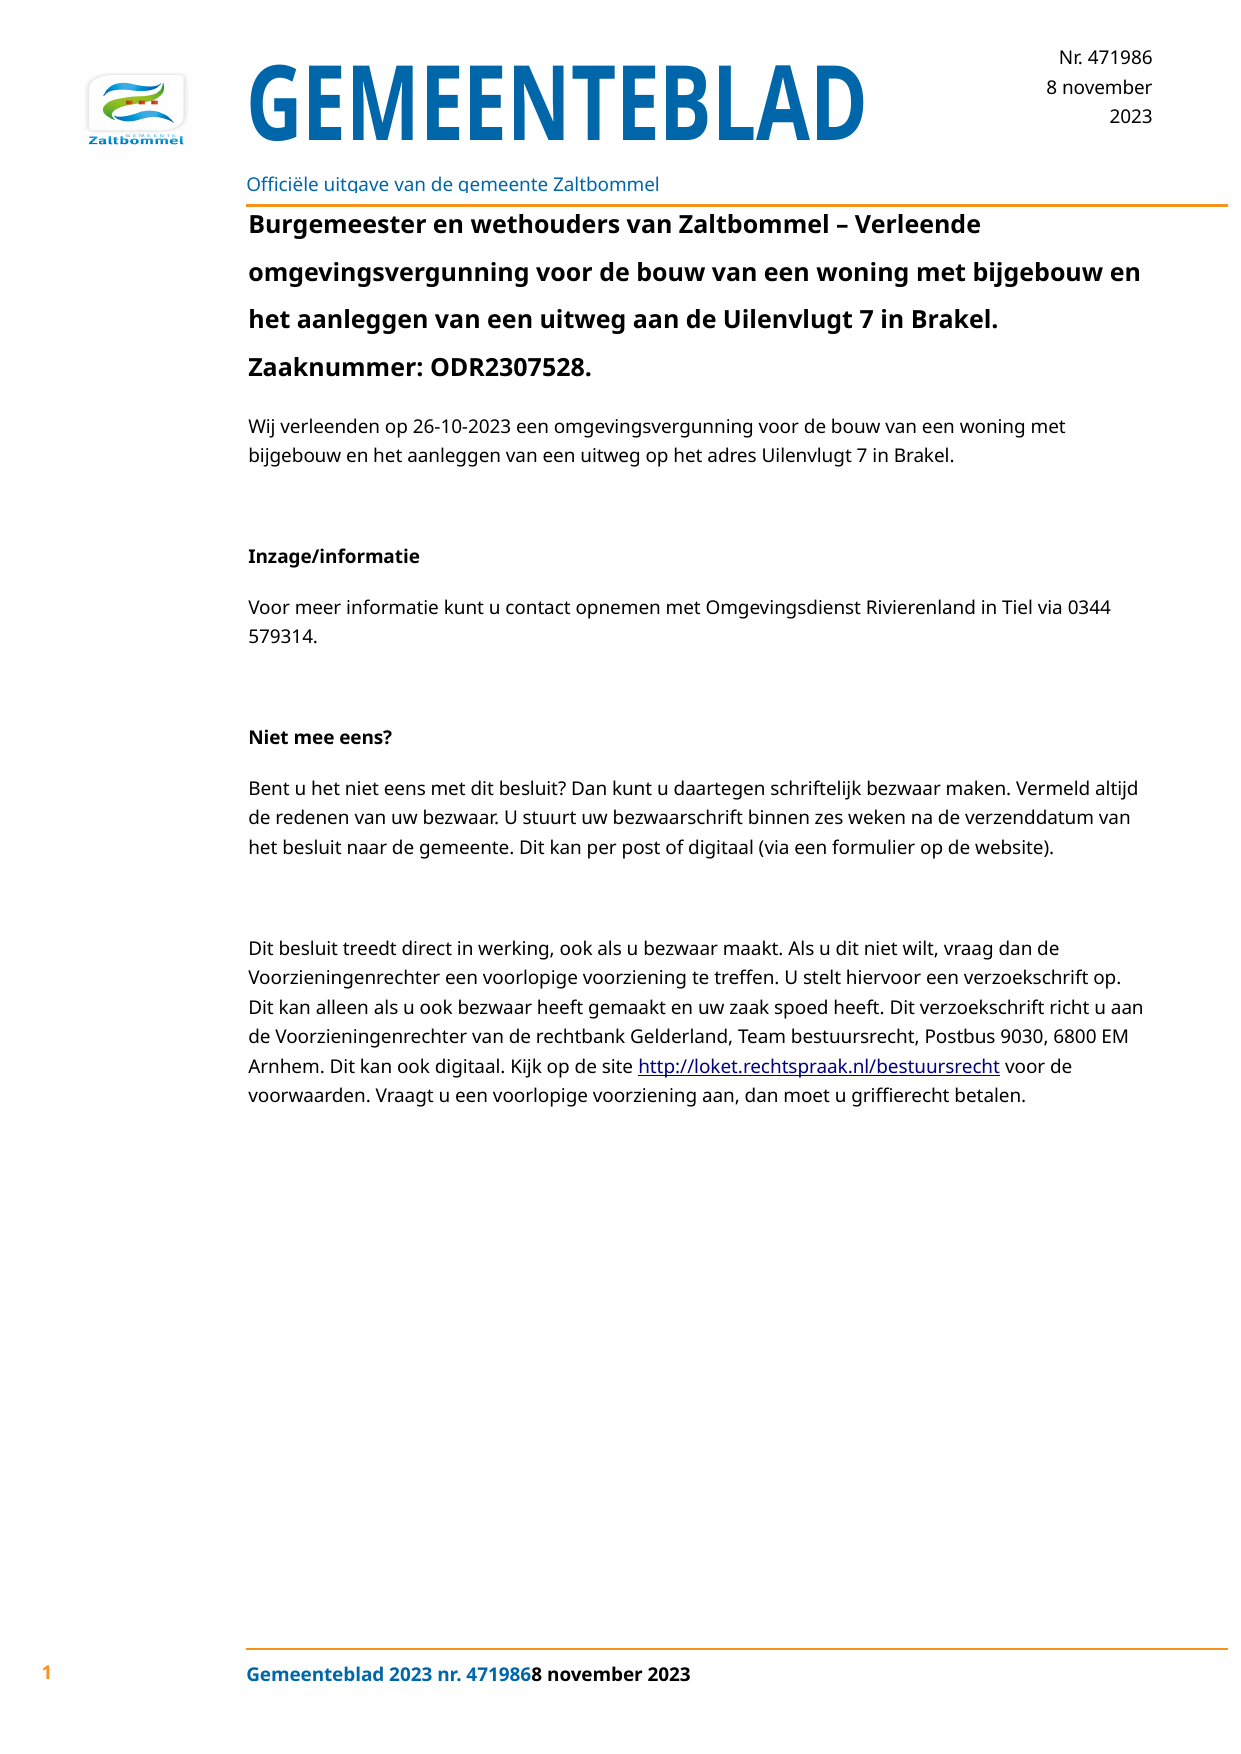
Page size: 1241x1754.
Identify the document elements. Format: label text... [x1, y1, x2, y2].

text Inzage/informatie [248, 543, 1152, 569]
text Wij verleenden op 26-10-2023 een omgevingsvergunning voor de bouw van een woning met bijgebouw en het aanleggen van een uitweg op het adres Uilenvlugt 7 in Brakel. [248, 413, 1152, 468]
text Bent u het niet eens met dit besluit? Dan kunt u daartegen schriftelijk bezwaar maken. Vermeld altijd de redenen van uw bezwaar. U stuurt uw bezwaarschrift binnen zes weken na de verzenddatum van het besluit naar de gemeente. Dit kan per post of digitaal (via een formulier op de website). [248, 775, 1152, 860]
text Dit besluit treedt direct in werking, ook als u bezwaar maakt. Als u dit niet wilt, vraag dan de Voorzieningenrechter een voorlopige voorziening te treffen. U stelt hiervoor een verzoekschrift op. Dit kan alleen als u ook bezwaar heeft gemaakt en uw zaak spoed heeft. Dit verzoekschrift richt u aan de Voorzieningenrechter van de rechtbank Gelderland, Team bestuursrecht, Postbus 9030, 6800 EM Arnhem. Dit kan ook digitaal. Kijk op de site http://loket.rechtspraak.nl/bestuursrecht voor de voorwaarden. Vraagt u een voorlopige voorziening aan, dan moet u griffierecht betalen. [248, 935, 1152, 1108]
text Voor meer informatie kunt u contact opnemen met Omgevingsdienst Rivierenland in Tiel via 0344 579314. [248, 594, 1152, 649]
text Niet mee eens? [248, 724, 1152, 750]
text Burgemeester en wethouders van Zaltbommel – Verleende omgevingsvergunning voor de bouw van een woning met bijgebouw en het aanleggen van een uitweg aan de Uilenvlugt 7 in Brakel. Zaaknummer: ODR2307528. [248, 207, 1152, 384]
picture [41, 47, 231, 172]
